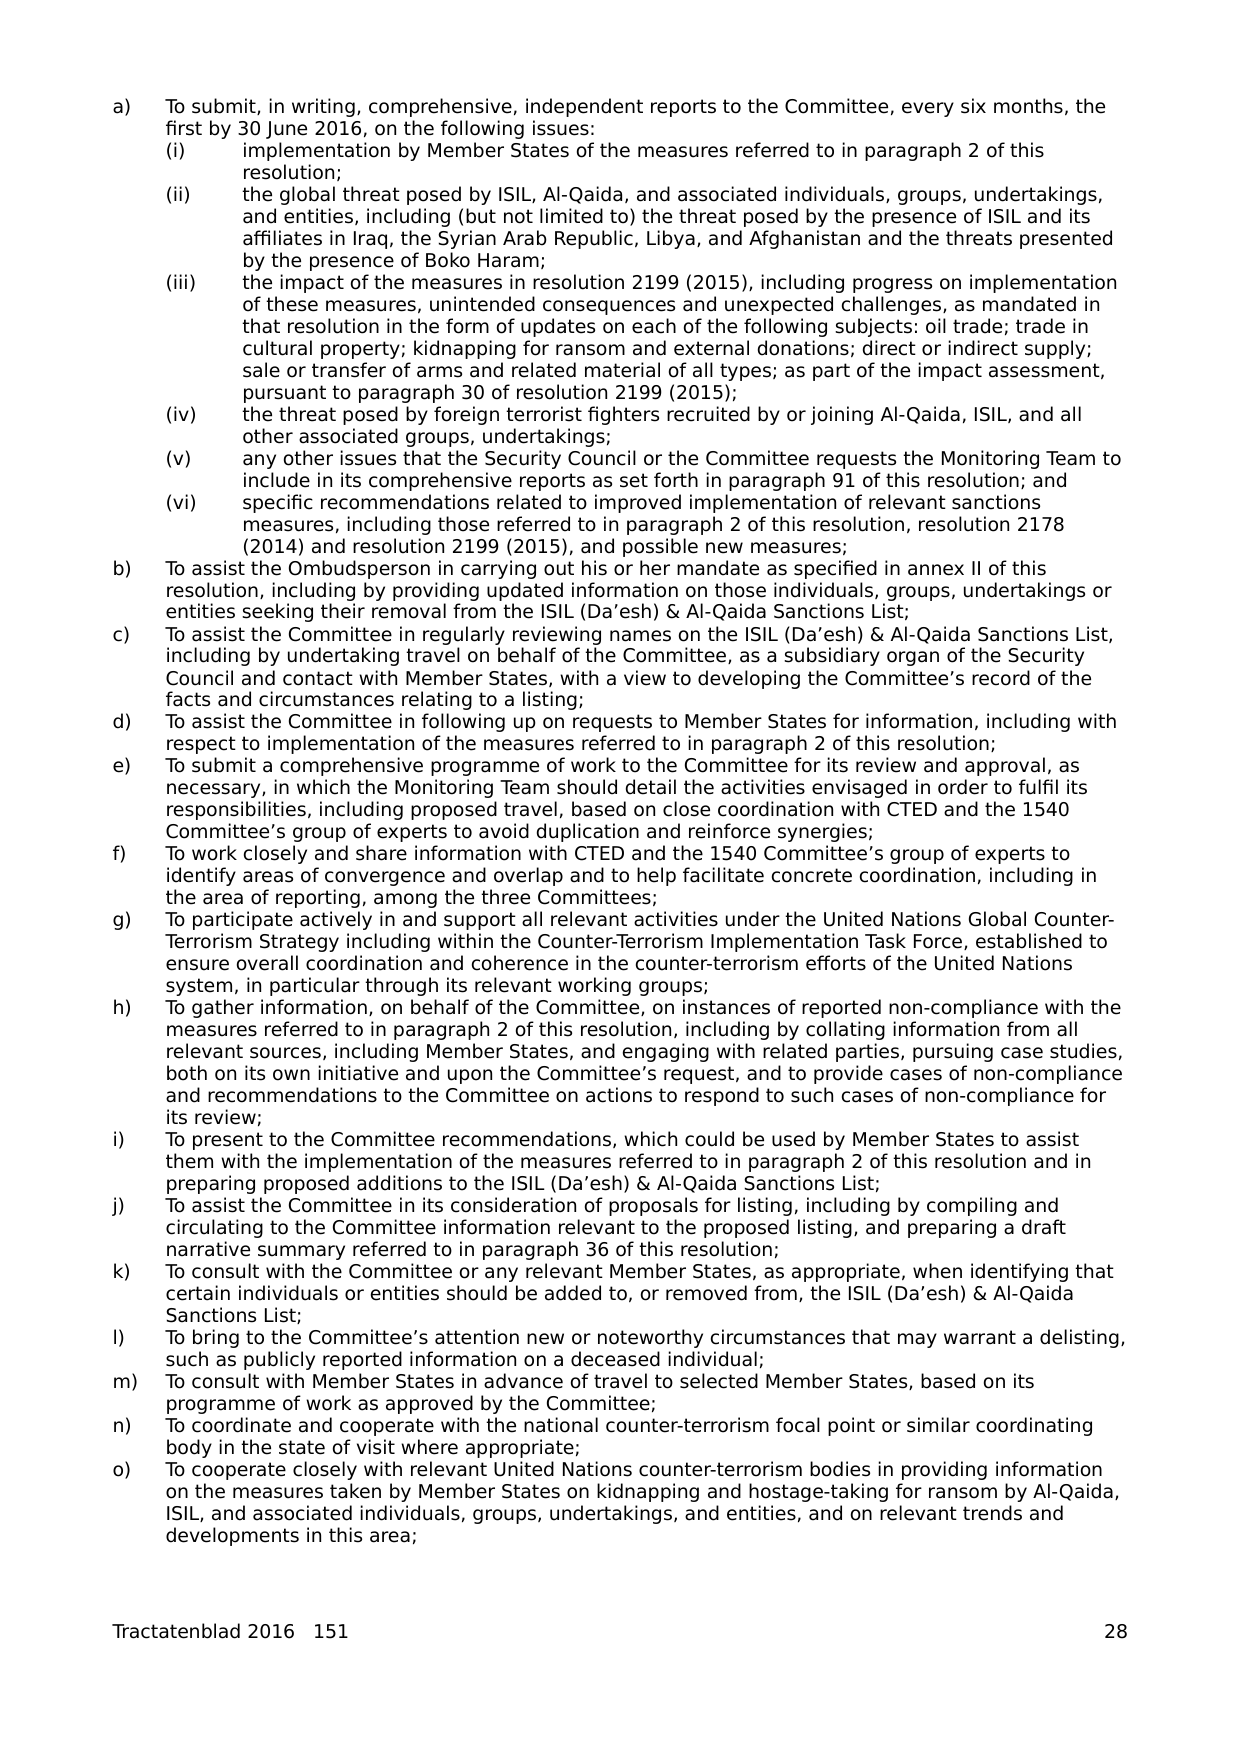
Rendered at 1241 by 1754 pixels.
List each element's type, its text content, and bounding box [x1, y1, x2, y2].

text e) To submit a comprehensive programme of work to the Committee for its review and approval, as necessary, in which the Monitoring Team should detail the activities envisaged in order to fulfil its responsibilities, including proposed travel, based on close coordination with CTED and the 1540 Committee’s group of experts to avoid duplication and reinforce synergies; [112, 755, 1128, 843]
text (iii) the impact of the measures in resolution 2199 (2015), including progress on implementation of these measures, unintended consequences and unexpected challenges, as mandated in that resolution in the form of updates on each of the following subjects: oil trade; trade in cultural property; kidnapping for ransom and external donations; direct or indirect supply; sale or transfer of arms and related material of all types; as part of the impact assessment, pursuant to paragraph 30 of resolution 2199 (2015); [165, 272, 1128, 404]
text (vi) specific recommendations related to improved implementation of relevant sanctions measures, including those referred to in paragraph 2 of this resolution, resolution 2178 (2014) and resolution 2199 (2015), and possible new measures; [165, 492, 1128, 557]
text o) To cooperate closely with relevant United Nations counter-terrorism bodies in providing information on the measures taken by Member States on kidnapping and hostage-taking for ransom by Al-Qaida, ISIL, and associated individuals, groups, undertakings, and entities, and on relevant trends and developments in this area; [112, 1459, 1128, 1547]
text (v) any other issues that the Security Council or the Committee requests the Monitoring Team to include in its comprehensive reports as set forth in paragraph 91 of this resolution; and [165, 448, 1128, 492]
text m) To consult with Member States in advance of travel to selected Member States, based on its programme of work as approved by the Committee; [112, 1371, 1128, 1415]
text d) To assist the Committee in following up on requests to Member States for information, including with respect to implementation of the measures referred to in paragraph 2 of this resolution; [112, 711, 1128, 755]
text l) To bring to the Committee’s attention new or noteworthy circumstances that may warrant a delisting, such as publicly reported information on a deceased individual; [112, 1327, 1128, 1371]
text (i) implementation by Member States of the measures referred to in paragraph 2 of this resolution; [165, 140, 1128, 184]
text (iv) the threat posed by foreign terrorist fighters recruited by or joining Al-Qaida, ISIL, and all other associated groups, undertakings; [165, 404, 1128, 448]
text (ii) the global threat posed by ISIL, Al-Qaida, and associated individuals, groups, undertakings, and entities, including (but not limited to) the threat posed by the presence of ISIL and its affiliates in Iraq, the Syrian Arab Republic, Libya, and Afghanistan and the threats presented by the presence of Boko Haram; [165, 184, 1128, 272]
text k) To consult with the Committee or any relevant Member States, as appropriate, when identifying that certain individuals or entities should be added to, or removed from, the ISIL (Da’esh) & Al-Qaida Sanctions List; [112, 1261, 1128, 1327]
text f) To work closely and share information with CTED and the 1540 Committee’s group of experts to identify areas of convergence and overlap and to help facilitate concrete coordination, including in the area of reporting, among the three Committees; [112, 843, 1128, 909]
text j) To assist the Committee in its consideration of proposals for listing, including by compiling and circulating to the Committee information relevant to the proposed listing, and preparing a draft narrative summary referred to in paragraph 36 of this resolution; [112, 1195, 1128, 1261]
text n) To coordinate and cooperate with the national counter-terrorism focal point or similar coordinating body in the state of visit where appropriate; [112, 1415, 1128, 1459]
text g) To participate actively in and support all relevant activities under the United Nations Global Counter-Terrorism Strategy including within the Counter-Terrorism Implementation Task Force, established to ensure overall coordination and coherence in the counter-terrorism efforts of the United Nations system, in particular through its relevant working groups; [112, 909, 1128, 997]
text i) To present to the Committee recommendations, which could be used by Member States to assist them with the implementation of the measures referred to in paragraph 2 of this resolution and in preparing proposed additions to the ISIL (Da’esh) & Al-Qaida Sanctions List; [112, 1129, 1128, 1195]
text b) To assist the Ombudsperson in carrying out his or her mandate as specified in annex II of this resolution, including by providing updated information on those individuals, groups, undertakings or entities seeking their removal from the ISIL (Da’esh) & Al-Qaida Sanctions List; [112, 557, 1128, 623]
text a) To submit, in writing, comprehensive, independent reports to the Committee, every six months, the first by 30 June 2016, on the following issues: [112, 96, 1128, 140]
text c) To assist the Committee in regularly reviewing names on the ISIL (Da’esh) & Al-Qaida Sanctions List, including by undertaking travel on behalf of the Committee, as a subsidiary organ of the Security Council and contact with Member States, with a view to developing the Committee’s record of the facts and circumstances relating to a listing; [112, 623, 1128, 711]
text h) To gather information, on behalf of the Committee, on instances of reported non-compliance with the measures referred to in paragraph 2 of this resolution, including by collating information from all relevant sources, including Member States, and engaging with related parties, pursuing case studies, both on its own initiative and upon the Committee’s request, and to provide cases of non-compliance and recommendations to the Committee on actions to respond to such cases of non-compliance for its review; [112, 997, 1128, 1129]
